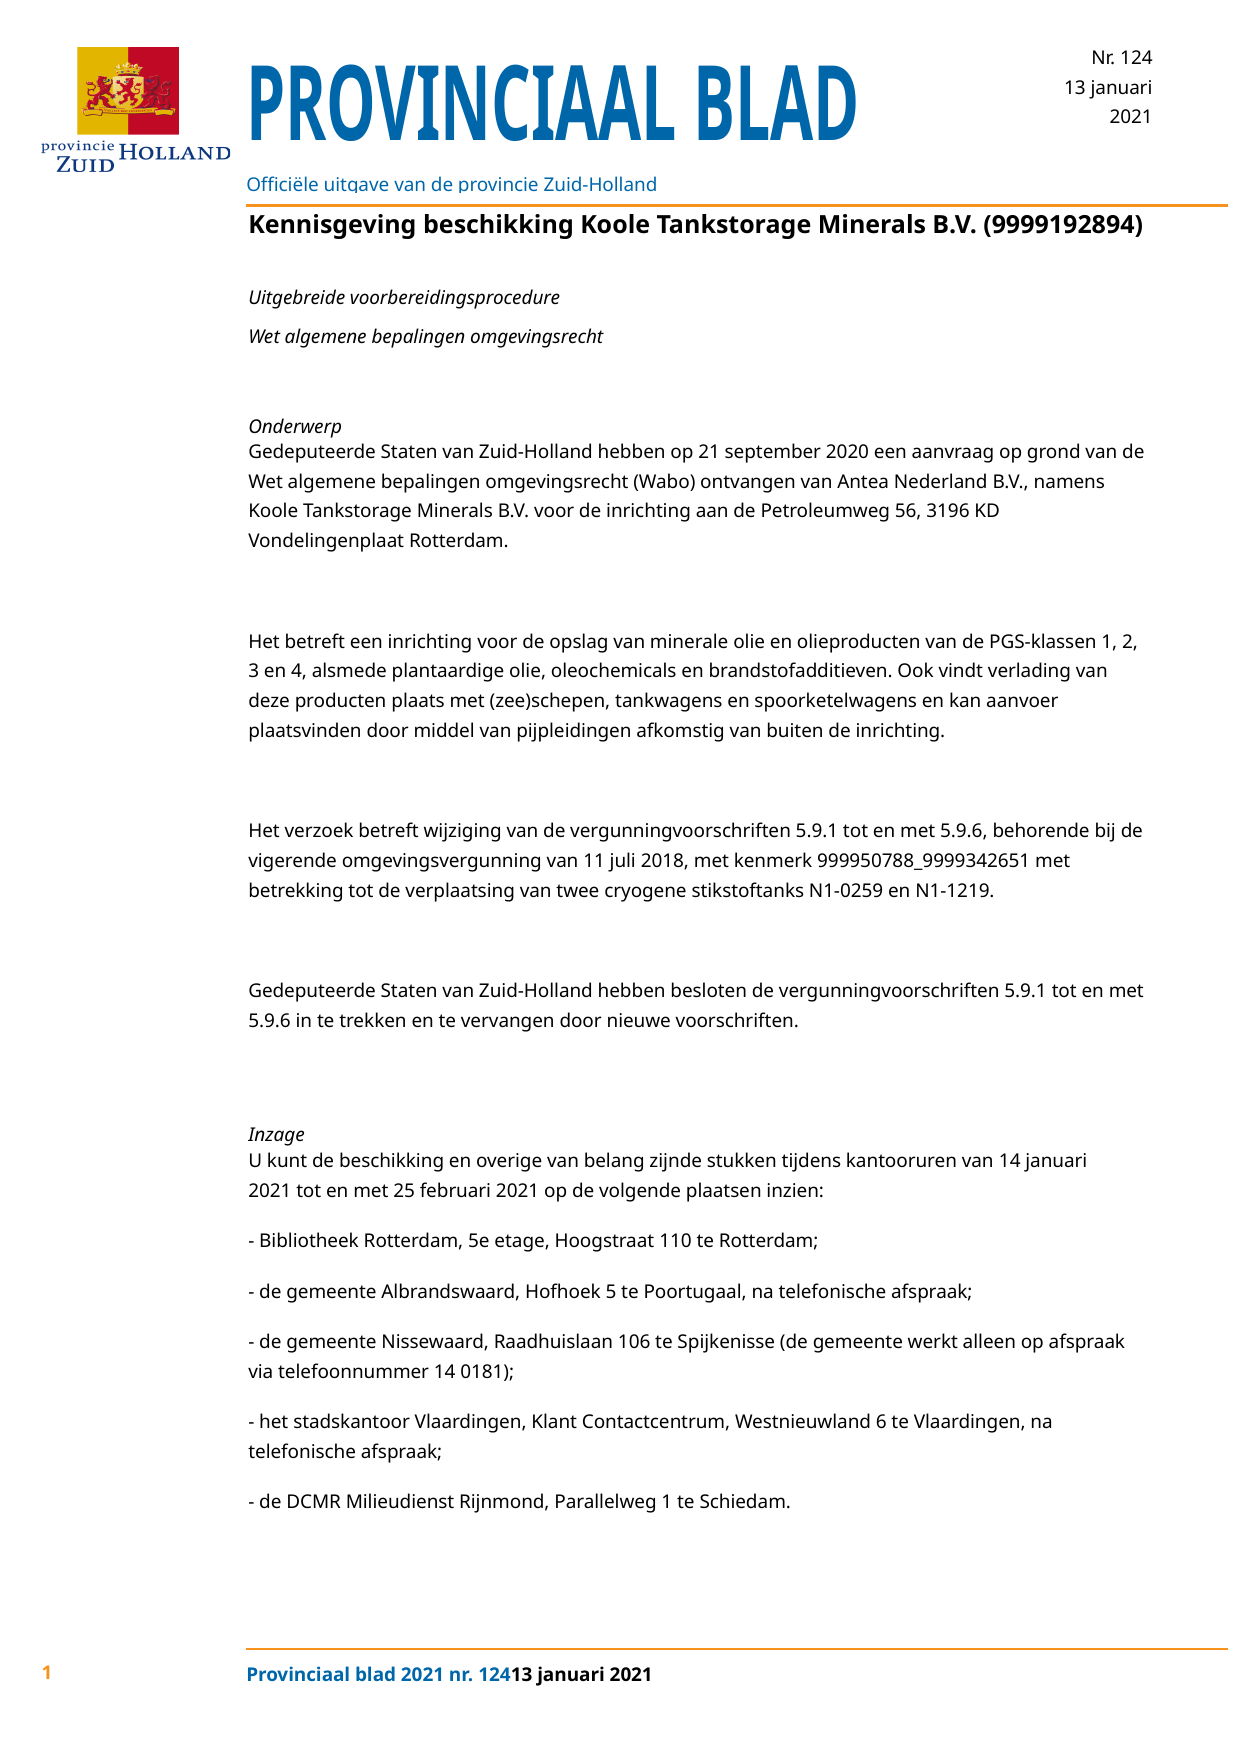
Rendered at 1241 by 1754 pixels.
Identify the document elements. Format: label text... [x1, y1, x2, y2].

text - de gemeente Nissewaard, Raadhuislaan 106 te Spijkenisse (de gemeente werkt alleen op afspraak via telefoonnummer 14 0181); [248, 1328, 1152, 1383]
text Inzage [248, 1122, 1152, 1147]
text - Bibliotheek Rotterdam, 5e etage, Hoogstraat 110 te Rotterdam; [248, 1227, 1152, 1253]
text Uitgebreide voorbereidingsprocedure [248, 284, 1152, 309]
text Wet algemene bepalingen omgevingsrecht [248, 323, 1152, 349]
text Kennisgeving beschikking Koole Tankstorage Minerals B.V. (9999192894) [248, 207, 1152, 241]
text Gedeputeerde Staten van Zuid-Holland hebben op 21 september 2020 een aanvraag op grond van de Wet algemene bepalingen omgevingsrecht (Wabo) ontvangen van Antea Nederland B.V., namens Koole Tankstorage Minerals B.V. voor de inrichting aan de Petroleumweg 56, 3196 KD Vondelingenplaat Rotterdam. [248, 438, 1152, 553]
text - het stadskantoor Vlaardingen, Klant Contactcentrum, Westnieuwland 6 te Vlaardingen, na telefonische afspraak; [248, 1408, 1152, 1463]
text - de DCMR Milieudienst Rijnmond, Parallelweg 1 te Schiedam. [248, 1488, 1152, 1514]
picture [41, 47, 231, 172]
text Het betreft een inrichting voor de opslag van minerale olie en olieproducten van de PGS-klassen 1, 2, 3 en 4, alsmede plantaardige olie, oleochemicals en brandstofadditieven. Ook vindt verlading van deze producten plaats met (zee)schepen, tankwagens en spoorketelwagens en kan aanvoer plaatsvinden door middel van pijpleidingen afkomstig van buiten de inrichting. [248, 628, 1152, 743]
text U kunt de beschikking en overige van belang zijnde stukken tijdens kantooruren van 14 januari 2021 tot en met 25 februari 2021 op de volgende plaatsen inzien: [248, 1147, 1152, 1203]
text Gedeputeerde Staten van Zuid-Holland hebben besloten de vergunningvoorschriften 5.9.1 tot en met 5.9.6 in te trekken en te vervangen door nieuwe voorschriften. [248, 978, 1152, 1033]
text - de gemeente Albrandswaard, Hofhoek 5 te Poortugaal, na telefonische afspraak; [248, 1278, 1152, 1303]
text Onderwerp [248, 413, 1152, 438]
text Het verzoek betreft wijziging van de vergunningvoorschriften 5.9.1 tot en met 5.9.6, behorende bij de vigerende omgevingsvergunning van 11 juli 2018, met kenmerk 999950788_9999342651 met betrekking tot de verplaatsing van twee cryogene stikstoftanks N1-0259 en N1-1219. [248, 818, 1152, 903]
